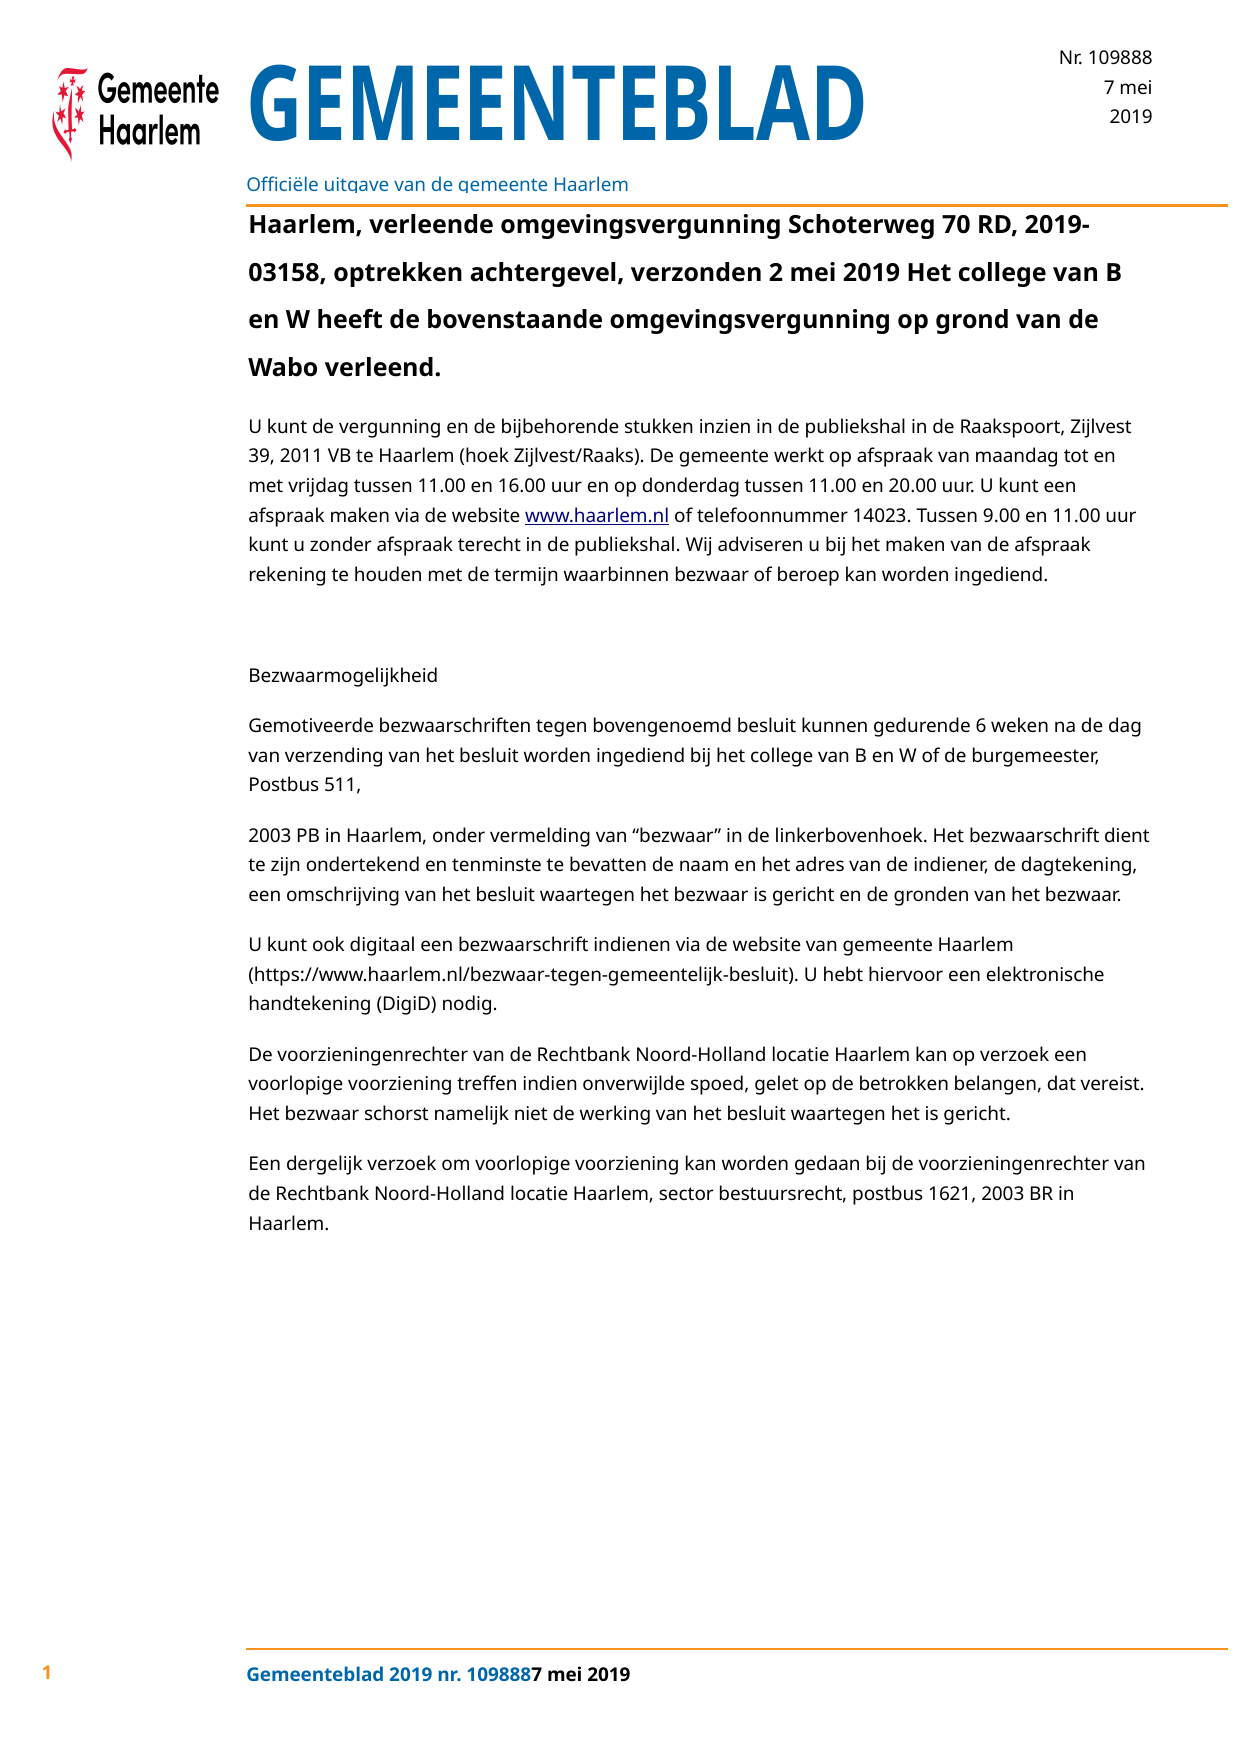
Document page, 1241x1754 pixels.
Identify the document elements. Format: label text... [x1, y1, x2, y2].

text Een dergelijk verzoek om voorlopige voorziening kan worden gedaan bij de voorzieningenrechter van de Rechtbank Noord-Holland locatie Haarlem, sector bestuursrecht, postbus 1621, 2003 BR in Haarlem. [248, 1151, 1152, 1236]
text Bezwaarmogelijkheid [248, 662, 1152, 688]
picture [41, 47, 231, 172]
text U kunt ook digitaal een bezwaarschrift indienen via de website van gemeente Haarlem (https://www.haarlem.nl/bezwaar-tegen-gemeentelijk-besluit). U hebt hiervoor een elektronische handtekening (DigiD) nodig. [248, 931, 1152, 1016]
text U kunt de vergunning en de bijbehorende stukken inzien in de publiekshal in de Raakspoort, Zijlvest 39, 2011 VB te Haarlem (hoek Zijlvest/Raaks). De gemeente werkt op afspraak van maandag tot en met vrijdag tussen 11.00 en 16.00 uur en op donderdag tussen 11.00 en 20.00 uur. U kunt een afspraak maken via de website www.haarlem.nl of telefoonnummer 14023. Tussen 9.00 en 11.00 uur kunt u zonder afspraak terecht in de publiekshal. Wij adviseren u bij het maken van de afspraak rekening te houden met de termijn waarbinnen bezwaar of beroep kan worden ingediend. [248, 413, 1152, 587]
text De voorzieningenrechter van de Rechtbank Noord-Holland locatie Haarlem kan op verzoek een voorlopige voorziening treffen indien onverwijlde spoed, gelet op de betrokken belangen, dat vereist. Het bezwaar schorst namelijk niet de werking van het besluit waartegen het is gericht. [248, 1041, 1152, 1126]
text Gemotiveerde bezwaarschriften tegen bovengenoemd besluit kunnen gedurende 6 weken na de dag van verzending van het besluit worden ingediend bij het college van B en W of de burgemeester, Postbus 511, [248, 712, 1152, 797]
text 2003 PB in Haarlem, onder vermelding van “bezwaar” in de linkerbovenhoek. Het bezwaarschrift dient te zijn ondertekend en tenminste te bevatten de naam en het adres van de indiener, de dagtekening, een omschrijving van het besluit waartegen het bezwaar is gericht en de gronden van het bezwaar. [248, 822, 1152, 907]
text Haarlem, verleende omgevingsvergunning Schoterweg 70 RD, 2019-03158, optrekken achtergevel, verzonden 2 mei 2019 Het college van B en W heeft de bovenstaande omgevingsvergunning op grond van de Wabo verleend. [248, 207, 1152, 384]
